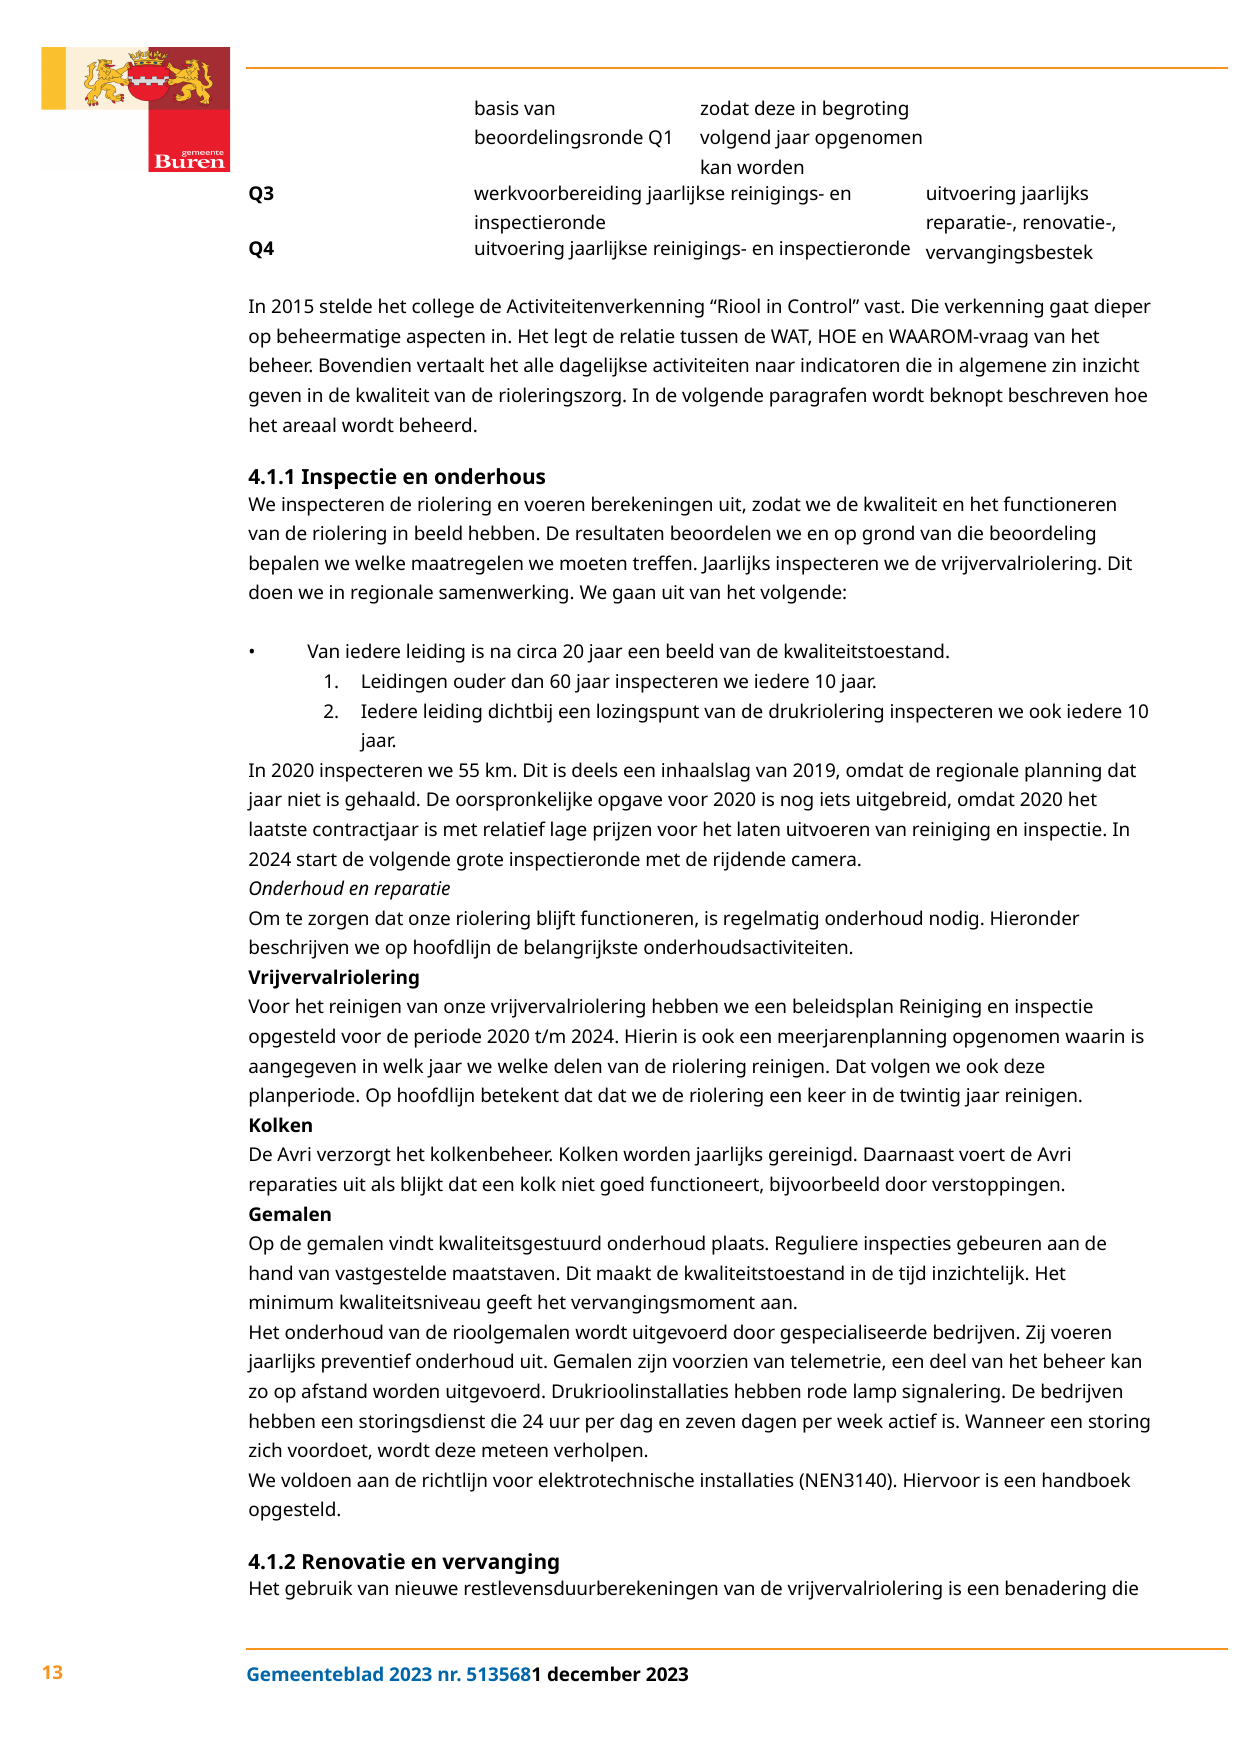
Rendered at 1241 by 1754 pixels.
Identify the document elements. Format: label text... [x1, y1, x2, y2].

table_cell Q4 [248, 235, 474, 264]
text We inspecteren de riolering en voeren berekeningen uit, zodat we de kwaliteit en het functioneren van de riolering in beeld hebben. De resultaten beoordelen we en op grond van die beoordeling bepalen we welke maatregelen we moeten treffen. Jaarlijks inspecteren we de vrijvervalriolering. Dit doen we in regionale samenwerking. We gaan uit van het volgende: [248, 491, 1152, 605]
text De Avri verzorgt het kolkenbeheer. Kolken worden jaarlijks gereinigd. Daarnaast voert de Avri reparaties uit als blijkt dat een kolk niet goed functioneert, bijvoorbeeld door verstoppingen. [248, 1142, 1152, 1197]
picture [41, 47, 231, 172]
table_cell [248, 95, 474, 180]
text Vrijvervalriolering [248, 964, 1152, 990]
text In 2020 inspecteren we 55 km. Dit is deels een inhaalslag van 2019, omdat de regionale planning dat jaar niet is gehaald. De oorspronkelijke opgave voor 2020 is nog iets uitgebreid, omdat 2020 het laatste contractjaar is met relatief lage prijzen voor het laten uitvoeren van reiniging en inspectie. In 2024 start de volgende grote inspectieronde met de rijdende camera. [248, 757, 1152, 871]
list Iedere leiding dichtbij een lozingspunt van de drukriolering inspecteren we ook iedere 10 jaar. [323, 698, 1152, 753]
table_cell werkvoorbereiding jaarlijkse reinigings- en inspectieronde [474, 180, 926, 235]
table_cell [926, 265, 1152, 290]
table_cell Q3 [248, 180, 474, 235]
table_cell [248, 265, 474, 290]
text Op de gemalen vindt kwaliteitsgestuurd onderhoud plaats. Reguliere inspecties gebeuren aan de hand van vastgestelde maatstaven. Dit maakt de kwaliteitstoestand in de tijd inzichtelijk. Het minimum kwaliteitsniveau geeft het vervangingsmoment aan. [248, 1230, 1152, 1315]
text 4.1.2 Renovatie en vervanging [248, 1547, 1152, 1575]
text Kolken [248, 1112, 1152, 1138]
table_cell uitvoering jaarlijks reparatie-, renovatie-, vervangingsbestek [926, 180, 1152, 264]
table_header [926, 95, 1152, 180]
text Gemalen [248, 1201, 1152, 1226]
table_cell [474, 265, 700, 290]
table_cell basis van beoordelingsronde Q1 [474, 95, 700, 180]
text In 2015 stelde het college de Activiteitenverkenning “Riool in Control” vast. Die verkenning gaat dieper op beheermatige aspecten in. Het legt de relatie tussen de WAT, HOE en WAAROM-vraag van het beheer. Bovendien vertaalt het alle dagelijkse activiteiten naar indicatoren die in algemene zin inzicht geven in de kwaliteit van de rioleringszorg. In de volgende paragrafen wordt beknopt beschreven hoe het areaal wordt beheerd. [248, 293, 1152, 438]
text Het onderhoud van de rioolgemalen wordt uitgevoerd door gespecialiseerde bedrijven. Zij voeren jaarlijks preventief onderhoud uit. Gemalen zijn voorzien van telemetrie, een deel van het beheer kan zo op afstand worden uitgevoerd. Drukrioolinstallaties hebben rode lamp signalering. De bedrijven hebben een storingsdienst die 24 uur per dag en zeven dagen per week actief is. Wanneer een storing zich voordoet, wordt deze meteen verholpen. [248, 1319, 1152, 1463]
text 4.1.1 Inspectie en onderhous [248, 462, 1152, 491]
text Om te zorgen dat onze riolering blijft functioneren, is regelmatig onderhoud nodig. Hieronder beschrijven we op hoofdlijn de belangrijkste onderhoudsactiviteiten. [248, 905, 1152, 960]
text Het gebruik van nieuwe restlevensduurberekeningen van de vrijvervalriolering is een benadering die [248, 1575, 1152, 1601]
text Onderhoud en reparatie [248, 875, 1152, 901]
text We voldoen aan de richtlijn voor elektrotechnische installaties (NEN3140). Hiervoor is een handboek opgesteld. [248, 1467, 1152, 1522]
table_cell uitvoering jaarlijkse reinigings- en inspectieronde [474, 235, 926, 264]
table_cell zodat deze in begroting volgend jaar opgenomen kan worden [700, 95, 926, 180]
list Leidingen ouder dan 60 jaar inspecteren we iedere 10 jaar. [323, 668, 1152, 694]
table_cell [700, 265, 926, 290]
list Van iedere leiding is na circa 20 jaar een beeld van de kwaliteitstoestand. [248, 639, 1152, 664]
text Voor het reinigen van onze vrijvervalriolering hebben we een beleidsplan Reiniging en inspectie opgesteld voor de periode 2020 t/m 2024. Hierin is ook een meerjarenplanning opgenomen waarin is aangegeven in welk jaar we welke delen van de riolering reinigen. Dat volgen we ook deze planperiode. Op hoofdlijn betekent dat dat we de riolering een keer in de twintig jaar reinigen. [248, 994, 1152, 1108]
